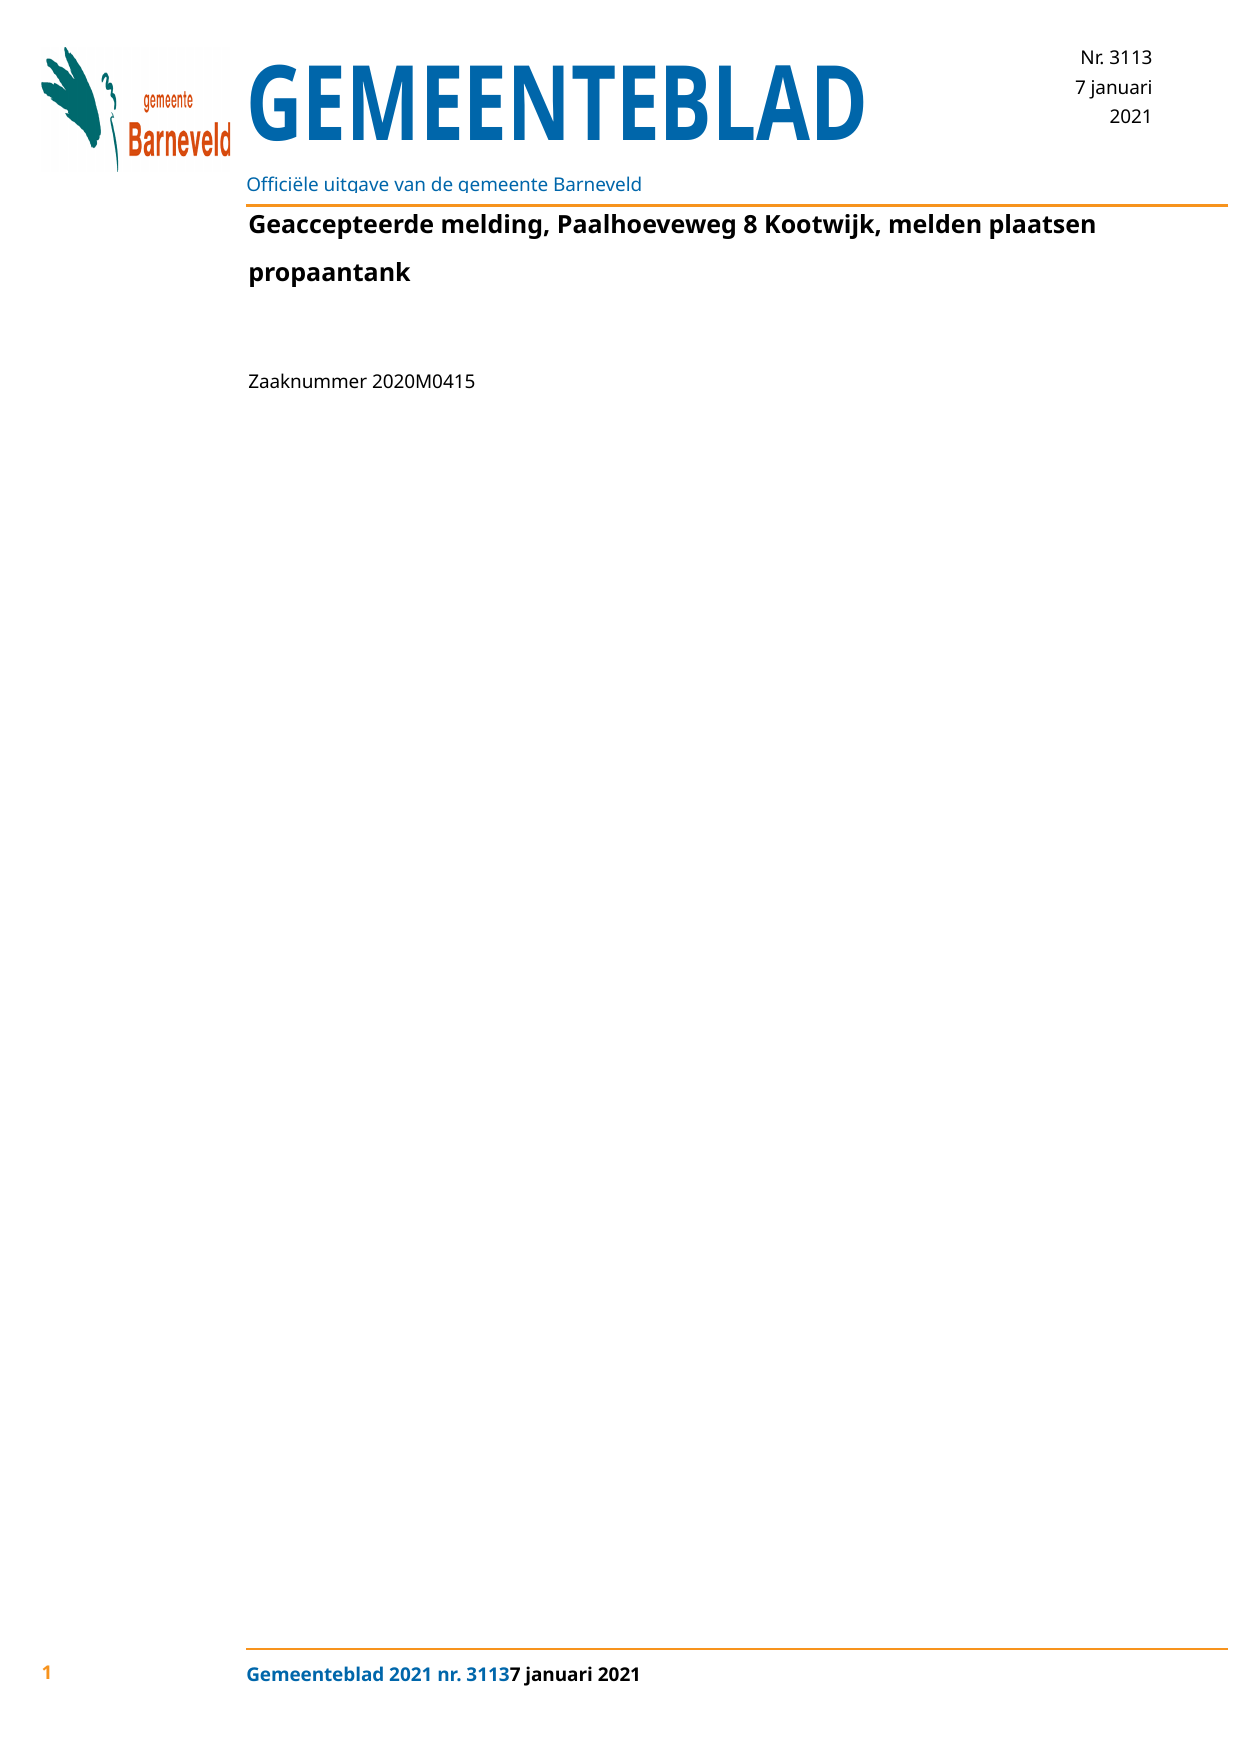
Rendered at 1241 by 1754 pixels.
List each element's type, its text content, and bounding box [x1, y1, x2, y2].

picture [41, 47, 231, 172]
text Geaccepteerde melding, Paalhoeveweg 8 Kootwijk, melden plaatsen propaantank [248, 207, 1152, 288]
text Zaaknummer 2020M0415 [248, 368, 1152, 394]
